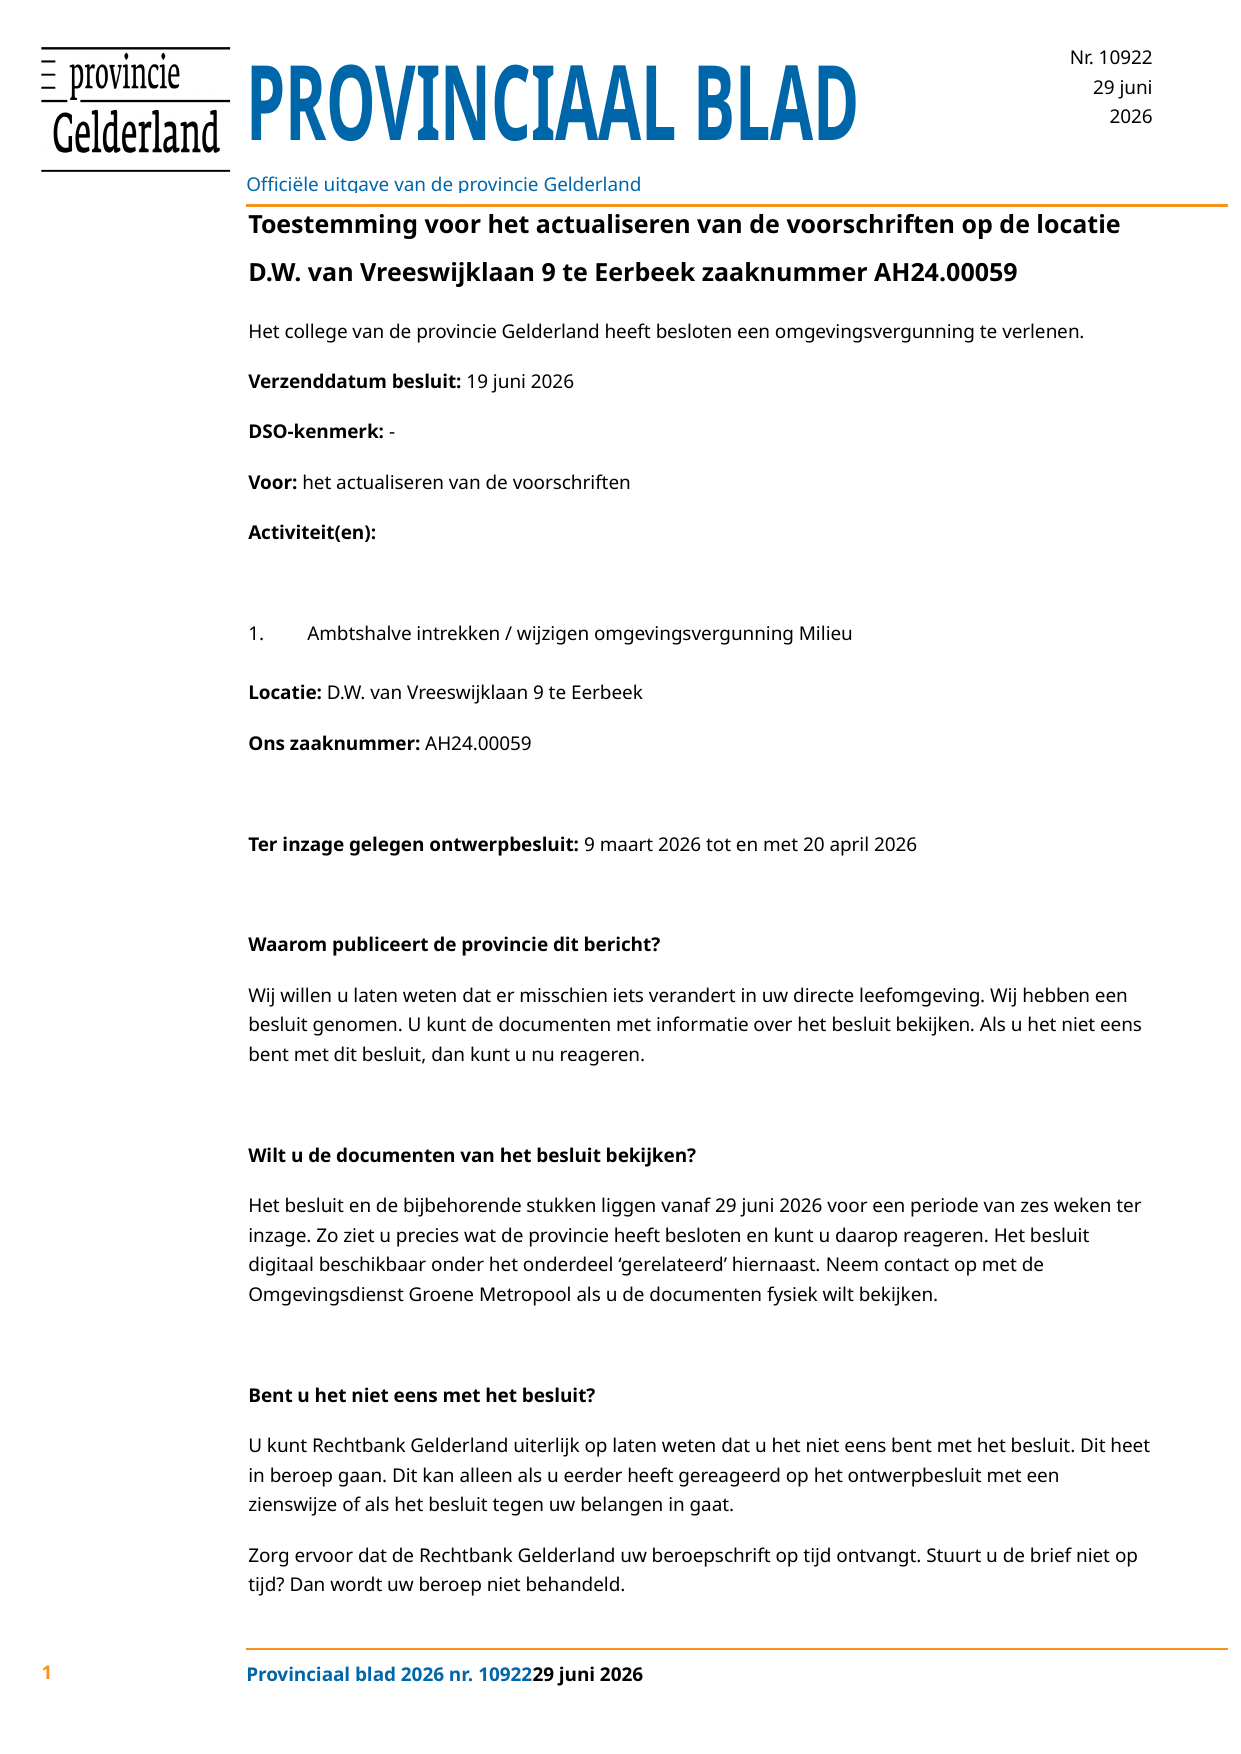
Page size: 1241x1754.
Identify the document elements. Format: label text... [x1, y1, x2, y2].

text U kunt Rechtbank Gelderland uiterlijk op laten weten dat u het niet eens bent met het besluit. Dit heet in beroep gaan. Dit kan alleen als u eerder heeft gereageerd op het ontwerpbesluit met een zienswijze of als het besluit tegen uw belangen in gaat. [248, 1432, 1152, 1517]
text Het besluit en de bijbehorende stukken liggen vanaf 29 juni 2026 voor een periode van zes weken ter inzage. Zo ziet u precies wat de provincie heeft besloten en kunt u daarop reageren. Het besluit digitaal beschikbaar onder het onderdeel ‘gerelateerd’ hiernaast. Neem contact op met de Omgevingsdienst Groene Metropool als u de documenten fysiek wilt bekijken. [248, 1192, 1152, 1307]
text Waarom publiceert de provincie dit bericht? [248, 932, 1152, 957]
text Verzenddatum besluit: 19 juni 2026 [248, 368, 1152, 394]
text Voor: het actualiseren van de voorschriften [248, 469, 1152, 495]
text Wij willen u laten weten dat er misschien iets verandert in uw directe leefomgeving. Wij hebben een besluit genomen. U kunt de documenten met informatie over het besluit bekijken. Als u het niet eens bent met dit besluit, dan kunt u nu reageren. [248, 982, 1152, 1067]
text Bent u het niet eens met het besluit? [248, 1382, 1152, 1408]
list Ambtshalve intrekken / wijzigen omgevingsvergunning Milieu [248, 620, 1152, 646]
text Ons zaaknummer: AH24.00059 [248, 730, 1152, 756]
text Toestemming voor het actualiseren van de voorschriften op de locatie D.W. van Vreeswijklaan 9 te Eerbeek zaaknummer AH24.00059 [248, 207, 1152, 288]
text Activiteit(en): [248, 519, 1152, 545]
text Zorg ervoor dat de Rechtbank Gelderland uw beroepschrift op tijd ontvangt. Stuurt u de brief niet op tijd? Dan wordt uw beroep niet behandeld. [248, 1542, 1152, 1597]
text DSO-kenmerk: - [248, 419, 1152, 444]
text Ter inzage gelegen ontwerpbesluit: 9 maart 2026 tot en met 20 april 2026 [248, 831, 1152, 857]
text Locatie: D.W. van Vreeswijklaan 9 te Eerbeek [248, 679, 1152, 705]
text Het college van de provincie Gelderland heeft besloten een omgevingsvergunning te verlenen. [248, 318, 1152, 344]
picture [41, 47, 231, 172]
text Wilt u de documenten van het besluit bekijken? [248, 1142, 1152, 1168]
